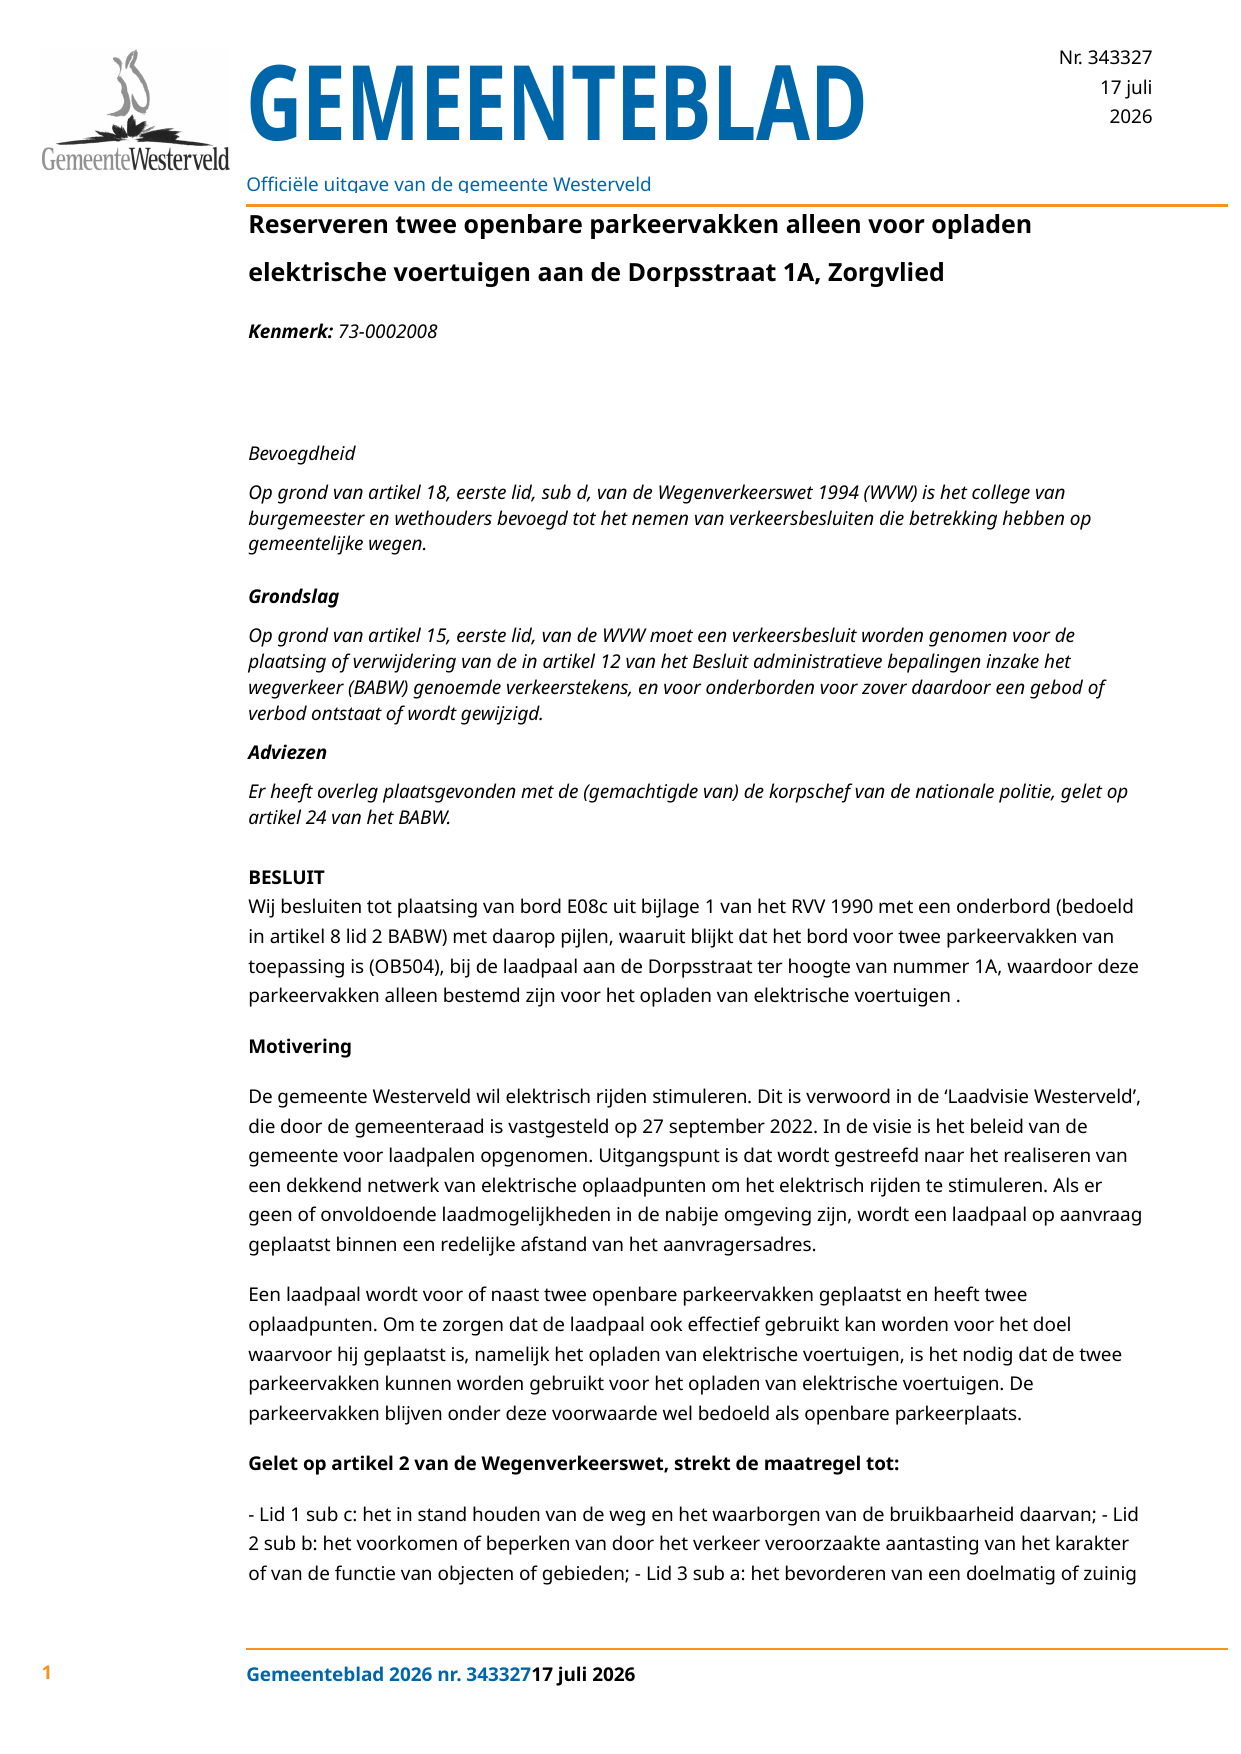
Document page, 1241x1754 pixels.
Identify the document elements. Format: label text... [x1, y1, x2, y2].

text Op grond van artikel 15, eerste lid, van de WVW moet een verkeersbesluit worden genomen voor de plaatsing of verwijdering van de in artikel 12 van het Besluit administratieve bepalingen inzake het wegverkeer (BABW) genoemde verkeerstekens, en voor onderborden voor zover daardoor een gebod of verbod ontstaat of wordt gewijzigd. [248, 622, 1152, 725]
picture [41, 47, 231, 172]
text Een laadpaal wordt voor of naast twee openbare parkeervakken geplaatst en heeft twee oplaadpunten. Om te zorgen dat de laadpaal ook effectief gebruikt kan worden voor het doel waarvoor hij geplaatst is, namelijk het opladen van elektrische voertuigen, is het nodig dat de twee parkeervakken kunnen worden gebruikt voor het opladen van elektrische voertuigen. De parkeervakken blijven onder deze voorwaarde wel bedoeld als openbare parkeerplaats. [248, 1282, 1152, 1426]
text Bevoegdheid [248, 440, 1152, 465]
text Gelet op artikel 2 van de Wegenverkeerswet, strekt de maatregel tot: [248, 1450, 1152, 1476]
text Grondslag [248, 583, 1152, 609]
text Motivering [248, 1033, 1152, 1058]
text De gemeente Westerveld wil elektrisch rijden stimuleren. Dit is verwoord in de ‘Laadvisie Westerveld’, die door de gemeenteraad is vastgesteld op 27 september 2022. In de visie is het beleid van de gemeente voor laadpalen opgenomen. Uitgangspunt is dat wordt gestreefd naar het realiseren van een dekkend netwerk van elektrische oplaadpunten om het elektrisch rijden te stimuleren. Als er geen of onvoldoende laadmogelijkheden in de nabije omgeving zijn, wordt een laadpaal op aanvraag geplaatst binnen een redelijke afstand van het aanvragersadres. [248, 1083, 1152, 1257]
text Kenmerk: 73-0002008 [248, 318, 1152, 344]
text Reserveren twee openbare parkeervakken alleen voor opladen elektrische voertuigen aan de Dorpsstraat 1A, Zorgvlied [248, 207, 1152, 288]
text - Lid 1 sub c: het in stand houden van de weg en het waarborgen van de bruikbaarheid daarvan; - Lid 2 sub b: het voorkomen of beperken van door het verkeer veroorzaakte aantasting van het karakter of van de functie van objecten of gebieden; - Lid 3 sub a: het bevorderen van een doelmatig of zuinig [248, 1501, 1152, 1586]
text Adviezen [248, 739, 1152, 765]
text BESLUIT [248, 864, 1152, 890]
text Wij besluiten tot plaatsing van bord E08c uit bijlage 1 van het RVV 1990 met een onderbord (bedoeld in artikel 8 lid 2 BABW) met daarop pijlen, waaruit blijkt dat het bord voor twee parkeervakken van toepassing is (OB504), bij de laadpaal aan de Dorpsstraat ter hoogte van nummer 1A, waardoor deze parkeervakken alleen bestemd zijn voor het opladen van elektrische voertuigen . [248, 894, 1152, 1008]
text Op grond van artikel 18, eerste lid, sub d, van de Wegenverkeerswet 1994 (WVW) is het college van burgemeester en wethouders bevoegd tot het nemen van verkeersbesluiten die betrekking hebben op gemeentelijke wegen. [248, 479, 1152, 556]
text Er heeft overleg plaatsgevonden met de (gemachtigde van) de korpschef van de nationale politie, gelet op artikel 24 van het BABW. [248, 778, 1152, 830]
